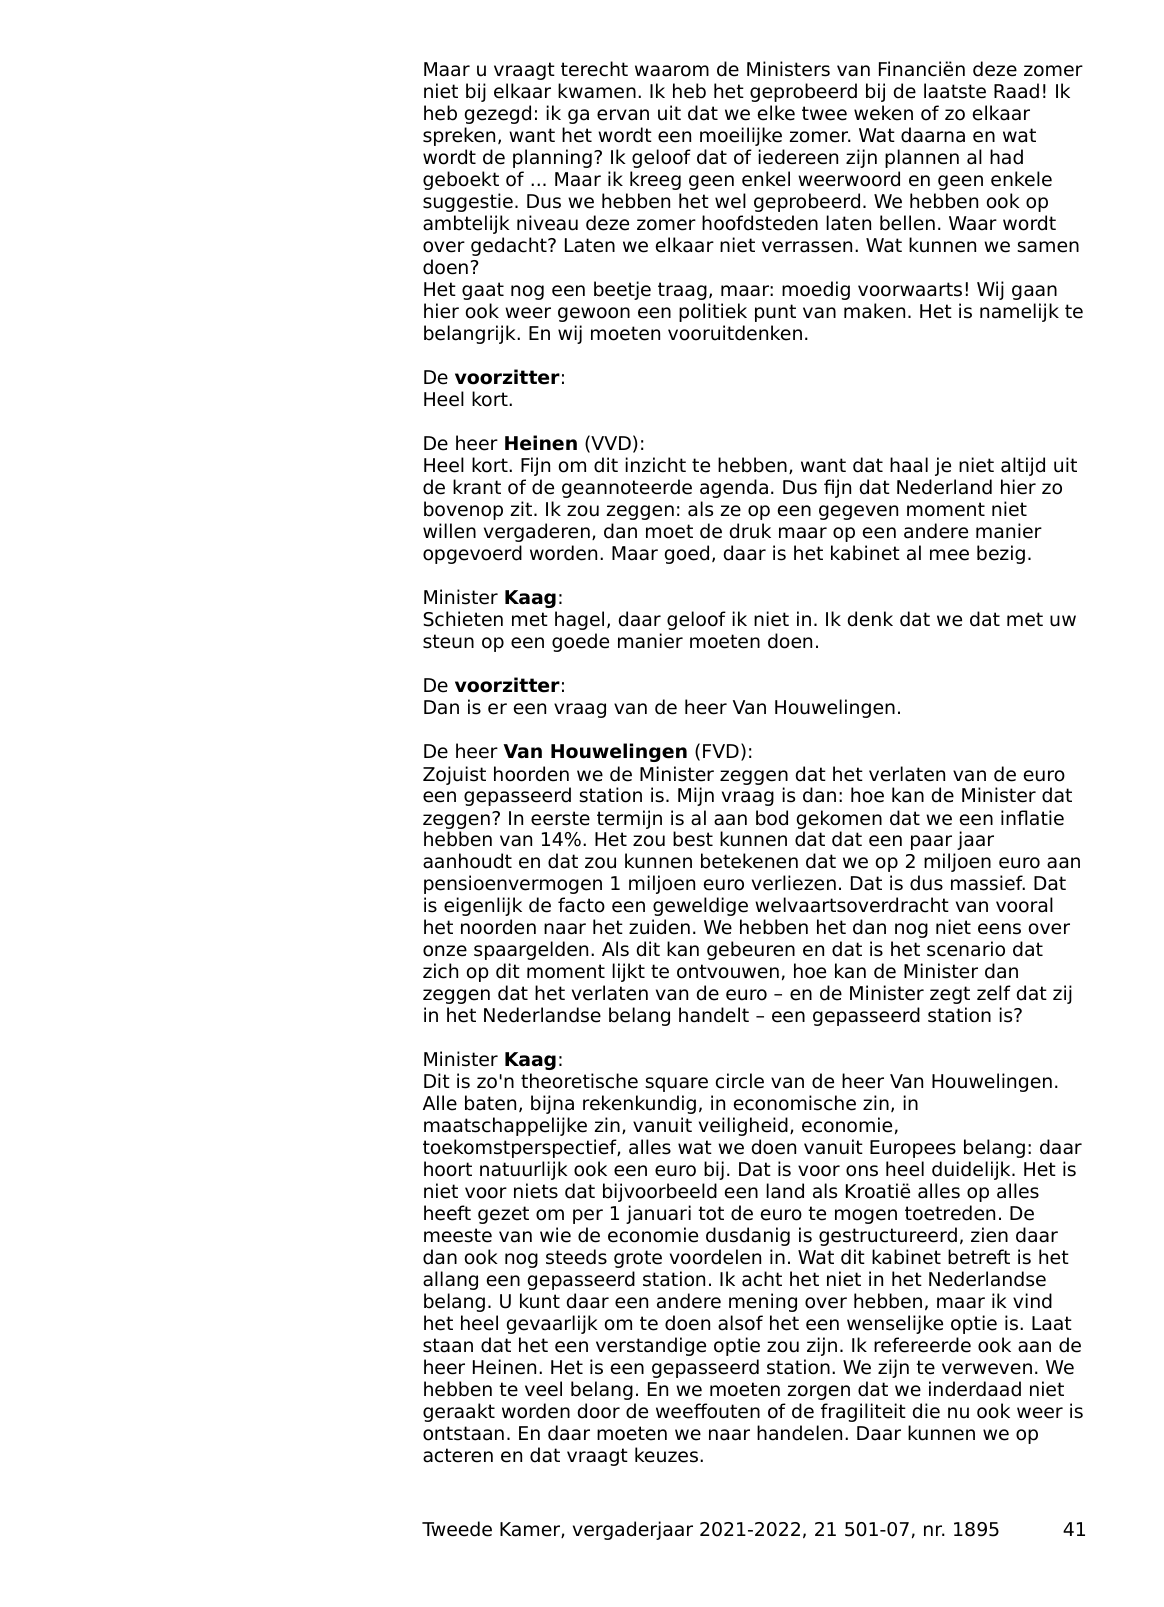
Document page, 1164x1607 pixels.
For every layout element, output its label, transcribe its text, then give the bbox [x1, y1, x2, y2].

text Minister Kaag: [422, 587, 1087, 609]
text Maar u vraagt terecht waarom de Ministers van Financiën deze zomer niet bij elkaar kwamen. Ik heb het geprobeerd bij de laatste Raad! Ik heb gezegd: ik ga ervan uit dat we elke twee weken of zo elkaar spreken, want het wordt een moeilijke zomer. Wat daarna en wat wordt de planning? Ik geloof dat of iedereen zijn plannen al had geboekt of ... Maar ik kreeg geen enkel weerwoord en geen enkele suggestie. Dus we hebben het wel geprobeerd. We hebben ook op ambtelijk niveau deze zomer hoofdsteden laten bellen. Waar wordt over gedacht? Laten we elkaar niet verrassen. Wat kunnen we samen doen? [422, 59, 1087, 279]
text De voorzitter: [422, 367, 1087, 389]
text Minister Kaag: [422, 1049, 1087, 1071]
text Dan is er een vraag van de heer Van Houwelingen. [422, 697, 1087, 719]
text Schieten met hagel, daar geloof ik niet in. Ik denk dat we dat met uw steun op een goede manier moeten doen. [422, 609, 1087, 653]
text Heel kort. Fijn om dit inzicht te hebben, want dat haal je niet altijd uit de krant of de geannoteerde agenda. Dus fijn dat Nederland hier zo bovenop zit. Ik zou zeggen: als ze op een gegeven moment niet willen vergaderen, dan moet de druk maar op een andere manier opgevoerd worden. Maar goed, daar is het kabinet al mee bezig. [422, 455, 1087, 565]
text Heel kort. [422, 389, 1087, 411]
text Zojuist hoorden we de Minister zeggen dat het verlaten van de euro een gepasseerd station is. Mijn vraag is dan: hoe kan de Minister dat zeggen? In eerste termijn is al aan bod gekomen dat we een inflatie hebben van 14%. Het zou best kunnen dat dat een paar jaar aanhoudt en dat zou kunnen betekenen dat we op 2 miljoen euro aan pensioenvermogen 1 miljoen euro verliezen. Dat is dus massief. Dat is eigenlijk de facto een geweldige welvaartsoverdracht van vooral het noorden naar het zuiden. We hebben het dan nog niet eens over onze spaargelden. Als dit kan gebeuren en dat is het scenario dat zich op dit moment lijkt te ontvouwen, hoe kan de Minister dan zeggen dat het verlaten van de euro – en de Minister zegt zelf dat zij in het Nederlandse belang handelt – een gepasseerd station is? [422, 763, 1087, 1027]
text De heer Van Houwelingen (FVD): [422, 741, 1087, 763]
text De heer Heinen (VVD): [422, 433, 1087, 455]
text De voorzitter: [422, 675, 1087, 697]
text Dit is zo'n theoretische square circle van de heer Van Houwelingen. Alle baten, bijna rekenkundig, in economische zin, in maatschappelijke zin, vanuit veiligheid, economie, toekomstperspectief, alles wat we doen vanuit Europees belang: daar hoort natuurlijk ook een euro bij. Dat is voor ons heel duidelijk. Het is niet voor niets dat bijvoorbeeld een land als Kroatië alles op alles heeft gezet om per 1 januari tot de euro te mogen toetreden. De meeste van wie de economie dusdanig is gestructureerd, zien daar dan ook nog steeds grote voordelen in. Wat dit kabinet betreft is het allang een gepasseerd station. Ik acht het niet in het Nederlandse belang. U kunt daar een andere mening over hebben, maar ik vind het heel gevaarlijk om te doen alsof het een wenselijke optie is. Laat staan dat het een verstandige optie zou zijn. Ik refereerde ook aan de heer Heinen. Het is een gepasseerd station. We zijn te verweven. We hebben te veel belang. En we moeten zorgen dat we inderdaad niet geraakt worden door de weeffouten of de fragiliteit die nu ook weer is ontstaan. En daar moeten we naar handelen. Daar kunnen we op acteren en dat vraagt keuzes. [422, 1071, 1087, 1467]
text Het gaat nog een beetje traag, maar: moedig voorwaarts! Wij gaan hier ook weer gewoon een politiek punt van maken. Het is namelijk te belangrijk. En wij moeten vooruitdenken. [422, 279, 1087, 345]
